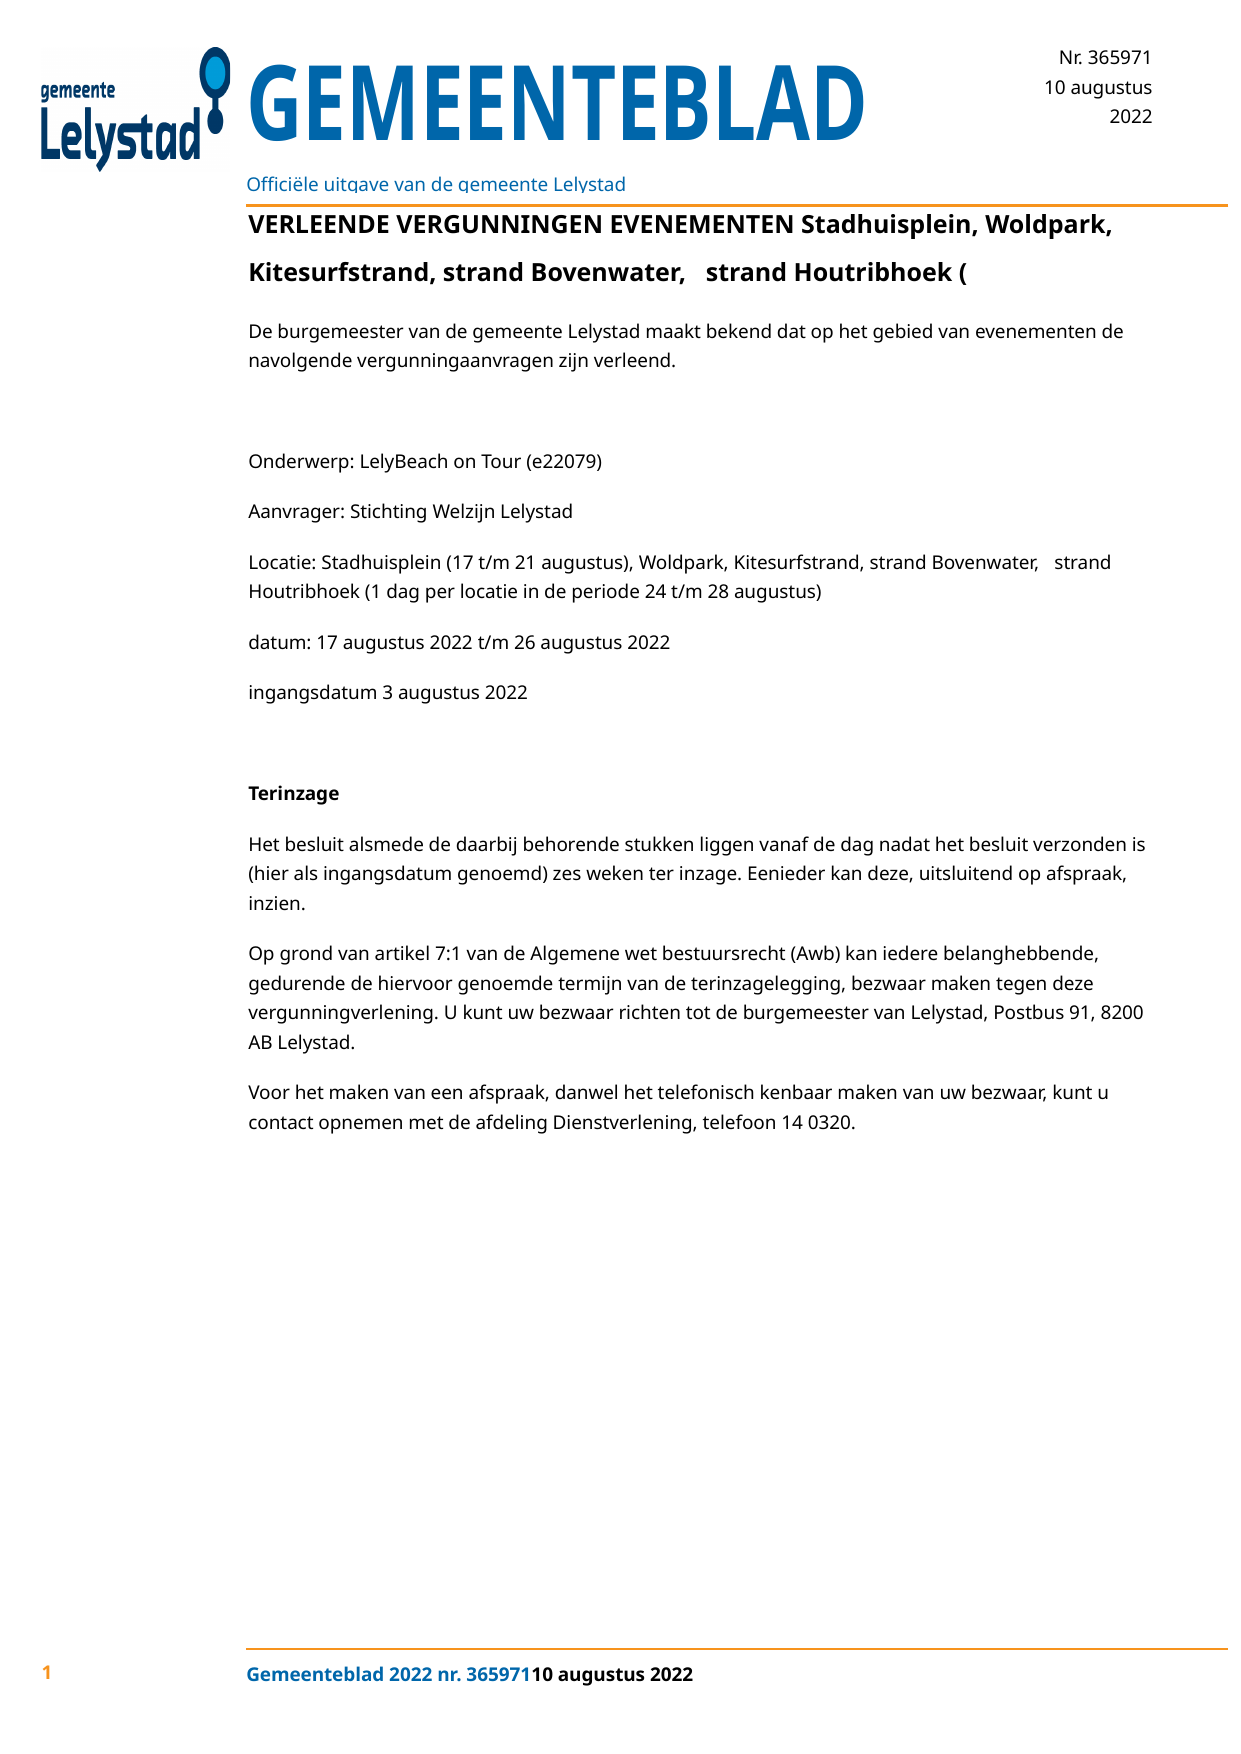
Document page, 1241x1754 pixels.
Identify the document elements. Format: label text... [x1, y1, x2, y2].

text Onderwerp: LelyBeach on Tour (e22079) [248, 448, 1152, 474]
text VERLEENDE VERGUNNINGEN EVENEMENTEN Stadhuisplein, Woldpark, Kitesurfstrand, strand Bovenwater, strand Houtribhoek ( [248, 207, 1152, 288]
text Op grond van artikel 7:1 van de Algemene wet bestuursrecht (Awb) kan iedere belanghebbende, gedurende de hiervoor genoemde termijn van de terinzagelegging, bezwaar maken tegen deze vergunningverlening. U kunt uw bezwaar richten tot de burgemeester van Lelystad, Postbus 91, 8200 AB Lelystad. [248, 940, 1152, 1055]
text Terinzage [248, 780, 1152, 806]
picture [41, 47, 231, 172]
text Voor het maken van een afspraak, danwel het telefonisch kenbaar maken van uw bezwaar, kunt u contact opnemen met de afdeling Dienstverlening, telefoon 14 0320. [248, 1079, 1152, 1135]
text ingangsdatum 3 augustus 2022 [248, 679, 1152, 705]
text Locatie: Stadhuisplein (17 t/m 21 augustus), Woldpark, Kitesurfstrand, strand Bovenwater, strand Houtribhoek (1 dag per locatie in de periode 24 t/m 28 augustus) [248, 549, 1152, 604]
text datum: 17 augustus 2022 t/m 26 augustus 2022 [248, 629, 1152, 655]
text Het besluit alsmede de daarbij behorende stukken liggen vanaf de dag nadat het besluit verzonden is (hier als ingangsdatum genoemd) zes weken ter inzage. Eenieder kan deze, uitsluitend op afspraak, inzien. [248, 831, 1152, 916]
text De burgemeester van de gemeente Lelystad maakt bekend dat op het gebied van evenementen de navolgende vergunningaanvragen zijn verleend. [248, 318, 1152, 373]
text Aanvrager: Stichting Welzijn Lelystad [248, 499, 1152, 524]
